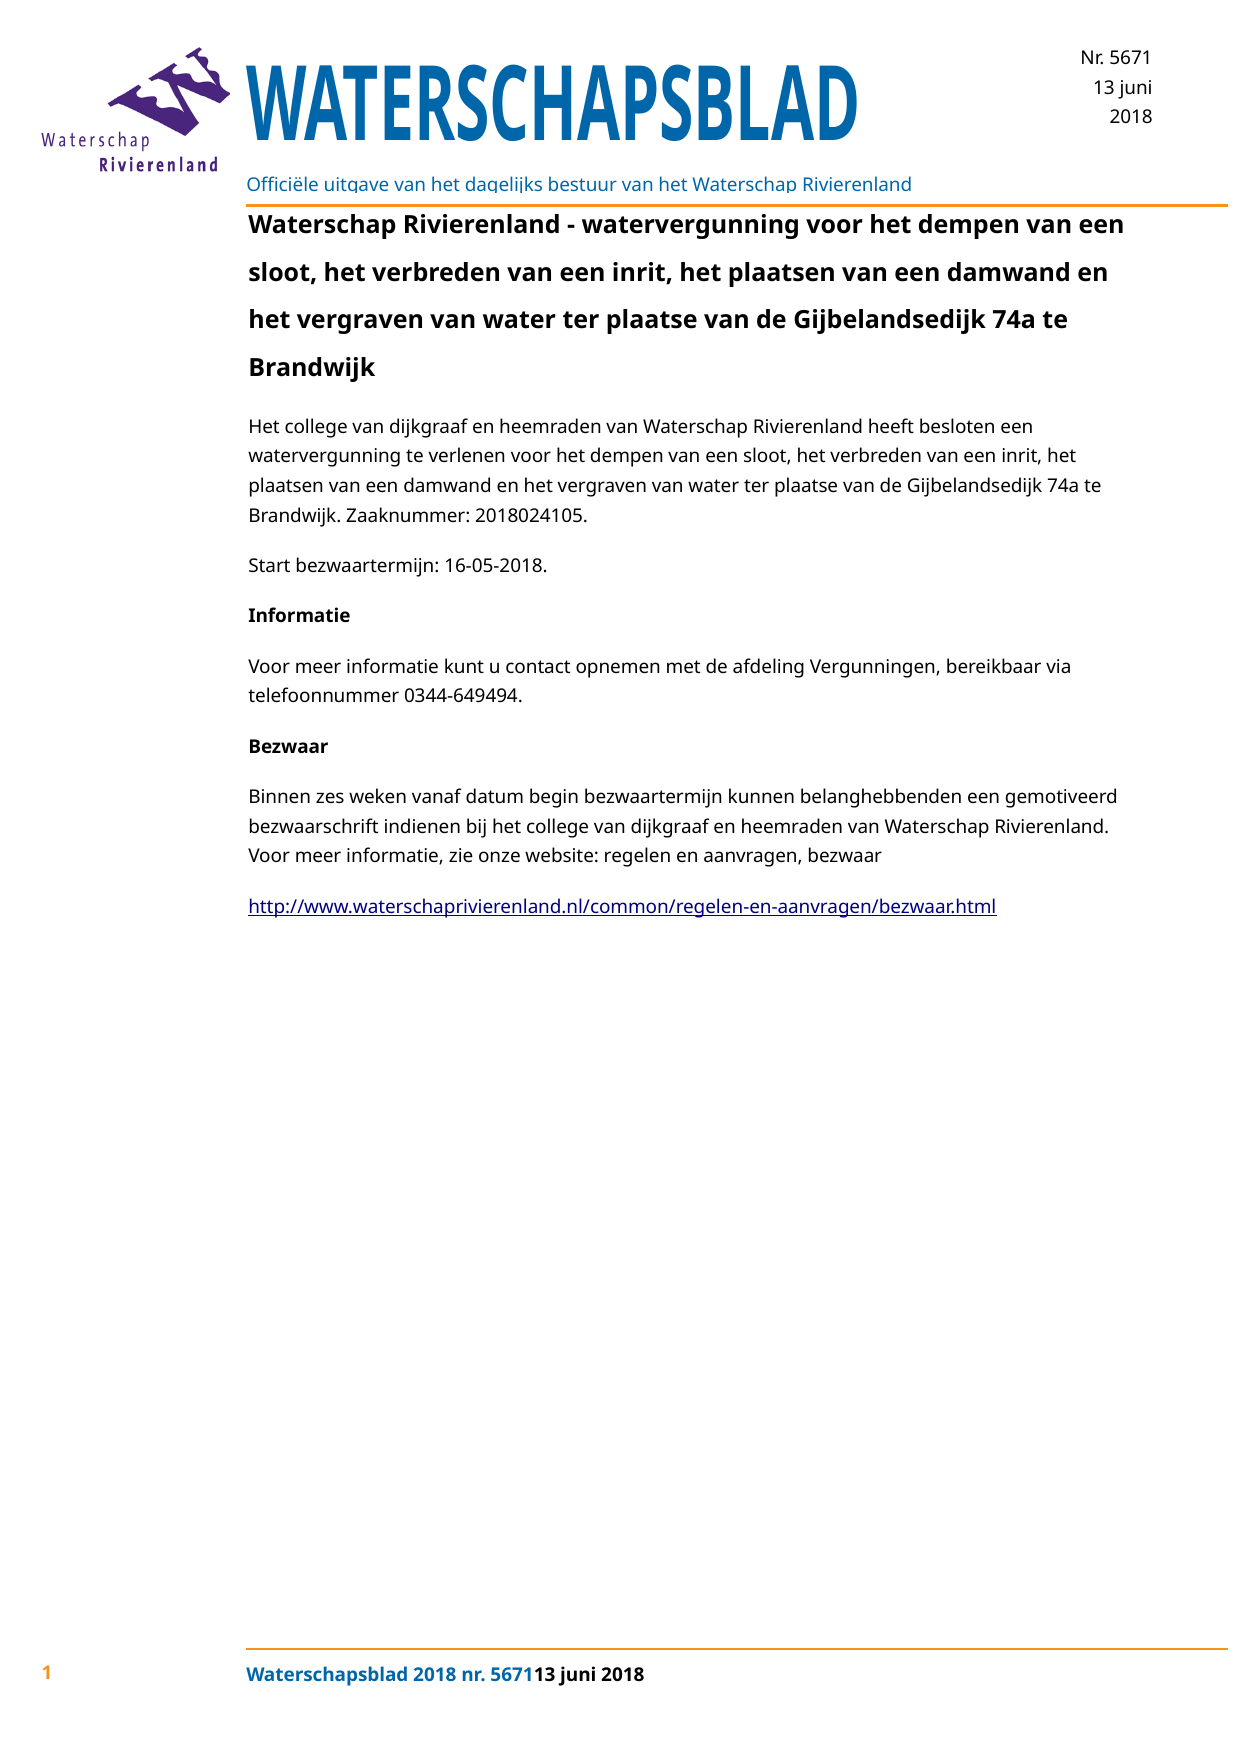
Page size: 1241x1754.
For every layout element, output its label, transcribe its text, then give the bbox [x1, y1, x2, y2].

picture [41, 47, 231, 172]
text Voor meer informatie kunt u contact opnemen met de afdeling Vergunningen, bereikbaar via telefoonnummer 0344-649494. [248, 653, 1152, 708]
text Bezwaar [248, 733, 1152, 759]
text Waterschap Rivierenland - watervergunning voor het dempen van een sloot, het verbreden van een inrit, het plaatsen van een damwand en het vergraven van water ter plaatse van de Gijbelandsedijk 74a te Brandwijk [248, 207, 1152, 384]
text Informatie [248, 603, 1152, 628]
text Het college van dijkgraaf en heemraden van Waterschap Rivierenland heeft besloten een watervergunning te verlenen voor het dempen van een sloot, het verbreden van een inrit, het plaatsen van een damwand en het vergraven van water ter plaatse van de Gijbelandsedijk 74a te Brandwijk. Zaaknummer: 2018024105. [248, 413, 1152, 528]
text Start bezwaartermijn: 16-05-2018. [248, 552, 1152, 578]
text Binnen zes weken vanaf datum begin bezwaartermijn kunnen belanghebbenden een gemotiveerd bezwaarschrift indienen bij het college van dijkgraaf en heemraden van Waterschap Rivierenland. Voor meer informatie, zie onze website: regelen en aanvragen, bezwaar [248, 783, 1152, 868]
text http://www.waterschaprivierenland.nl/common/regelen-en-aanvragen/bezwaar.html [248, 893, 1152, 919]
